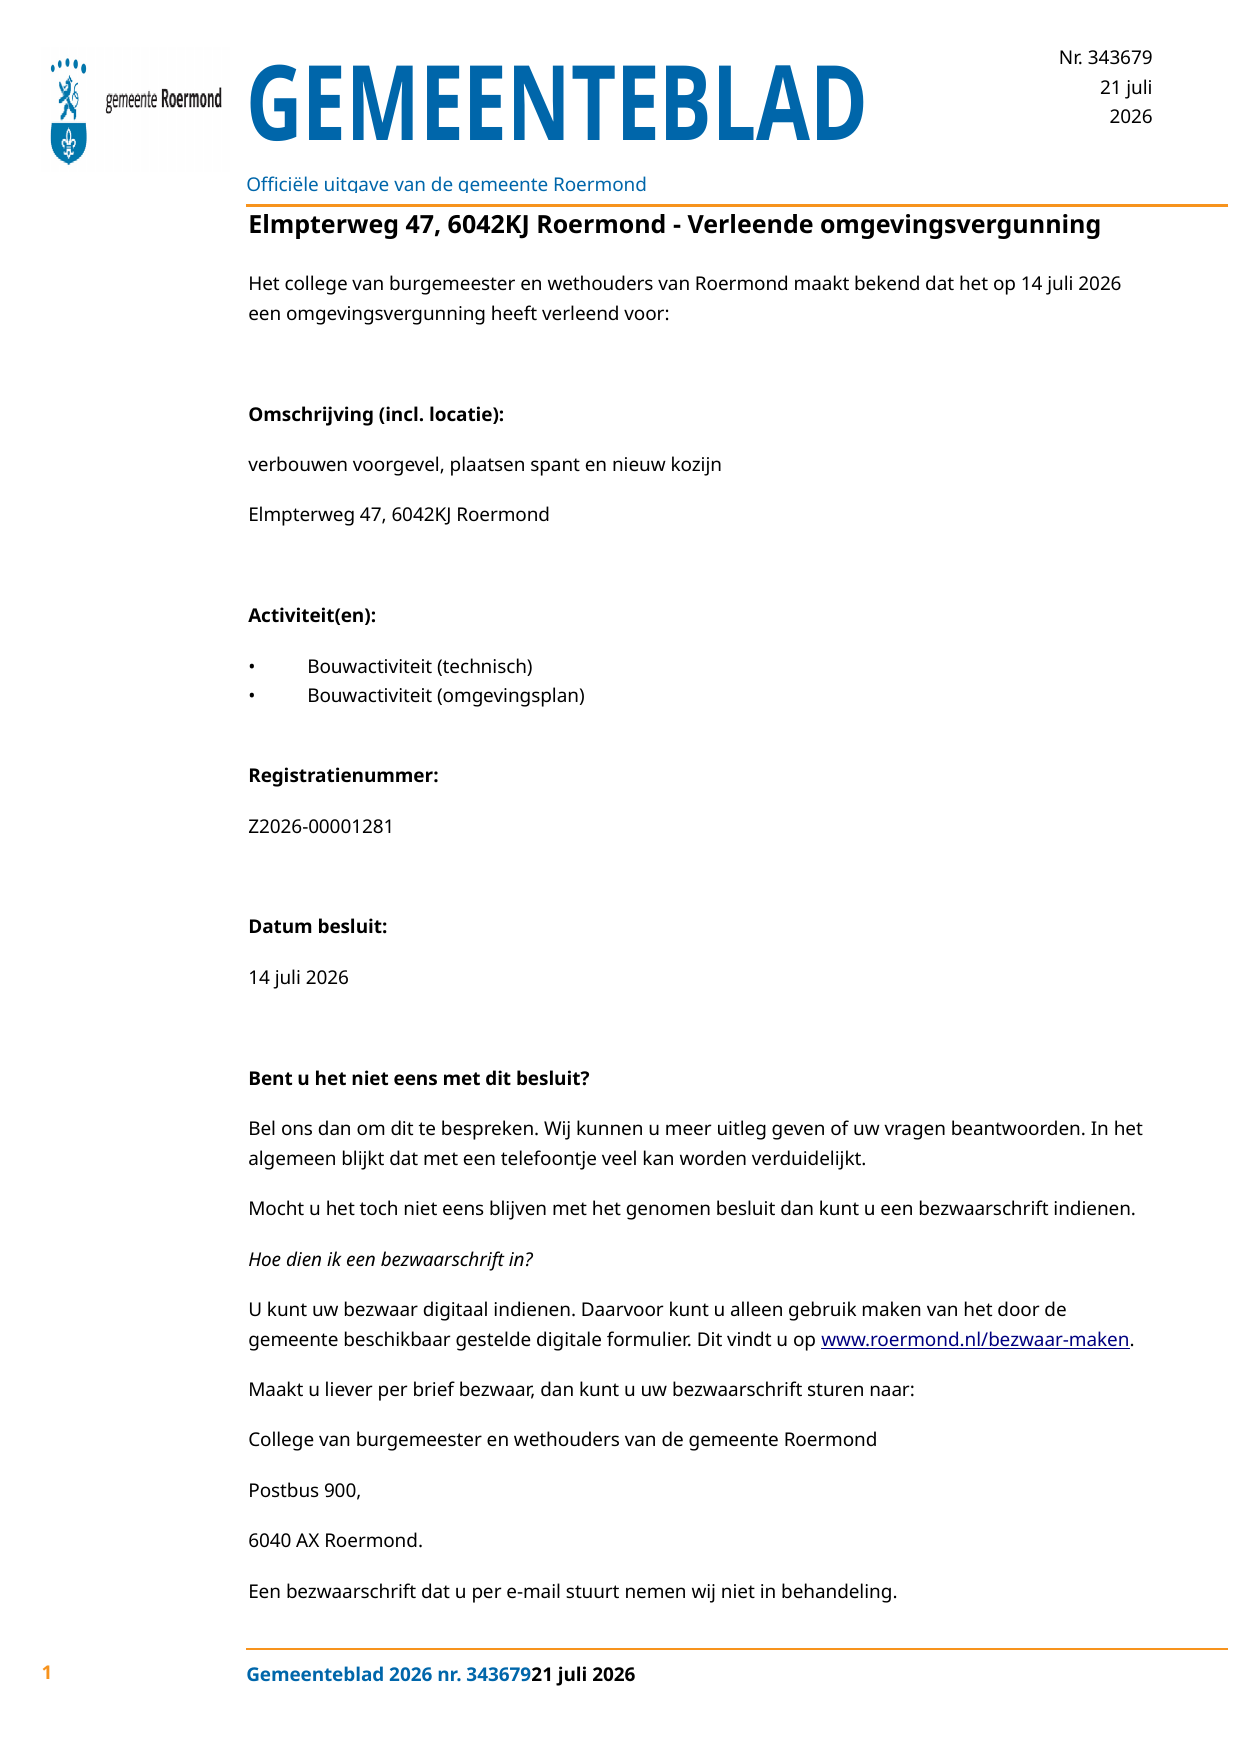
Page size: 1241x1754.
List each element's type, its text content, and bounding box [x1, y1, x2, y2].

text Postbus 900, [248, 1477, 1152, 1503]
list Bouwactiviteit (omgevingsplan) [248, 682, 1152, 708]
text Datum besluit: [248, 914, 1152, 939]
text Omschrijving (incl. locatie): [248, 401, 1152, 426]
text Maakt u liever per brief bezwaar, dan kunt u uw bezwaarschrift sturen naar: [248, 1376, 1152, 1402]
text College van burgemeester en wethouders van de gemeente Roermond [248, 1427, 1152, 1452]
text Mocht u het toch niet eens blijven met het genomen besluit dan kunt u een bezwaarschrift indienen. [248, 1195, 1152, 1221]
text verbouwen voorgevel, plaatsen spant en nieuw kozijn [248, 451, 1152, 477]
text 14 juli 2026 [248, 964, 1152, 990]
text Registratienummer: [248, 762, 1152, 788]
picture [41, 47, 231, 172]
text Het college van burgemeester en wethouders van Roermond maakt bekend dat het op 14 juli 2026 een omgevingsvergunning heeft verleend voor: [248, 270, 1152, 326]
text Hoe dien ik een bezwaarschrift in? [248, 1246, 1152, 1271]
text U kunt uw bezwaar digitaal indienen. Daarvoor kunt u alleen gebruik maken van het door de gemeente beschikbaar gestelde digitale formulier. Dit vindt u op www.roermond.nl/bezwaar-maken. [248, 1296, 1152, 1351]
text Bel ons dan om dit te bespreken. Wij kunnen u meer uitleg geven of uw vragen beantwoorden. In het algemeen blijkt dat met een telefoontje veel kan worden verduidelijkt. [248, 1115, 1152, 1171]
text Bent u het niet eens met dit besluit? [248, 1065, 1152, 1091]
text Activiteit(en): [248, 602, 1152, 628]
text 6040 AX Roermond. [248, 1527, 1152, 1553]
list Bouwactiviteit (technisch) [248, 653, 1152, 678]
text Elmpterweg 47, 6042KJ Roermond [248, 502, 1152, 527]
text Z2026-00001281 [248, 813, 1152, 838]
text Elmpterweg 47, 6042KJ Roermond - Verleende omgevingsvergunning [248, 207, 1152, 241]
text Een bezwaarschrift dat u per e-mail stuurt nemen wij niet in behandeling. [248, 1578, 1152, 1603]
